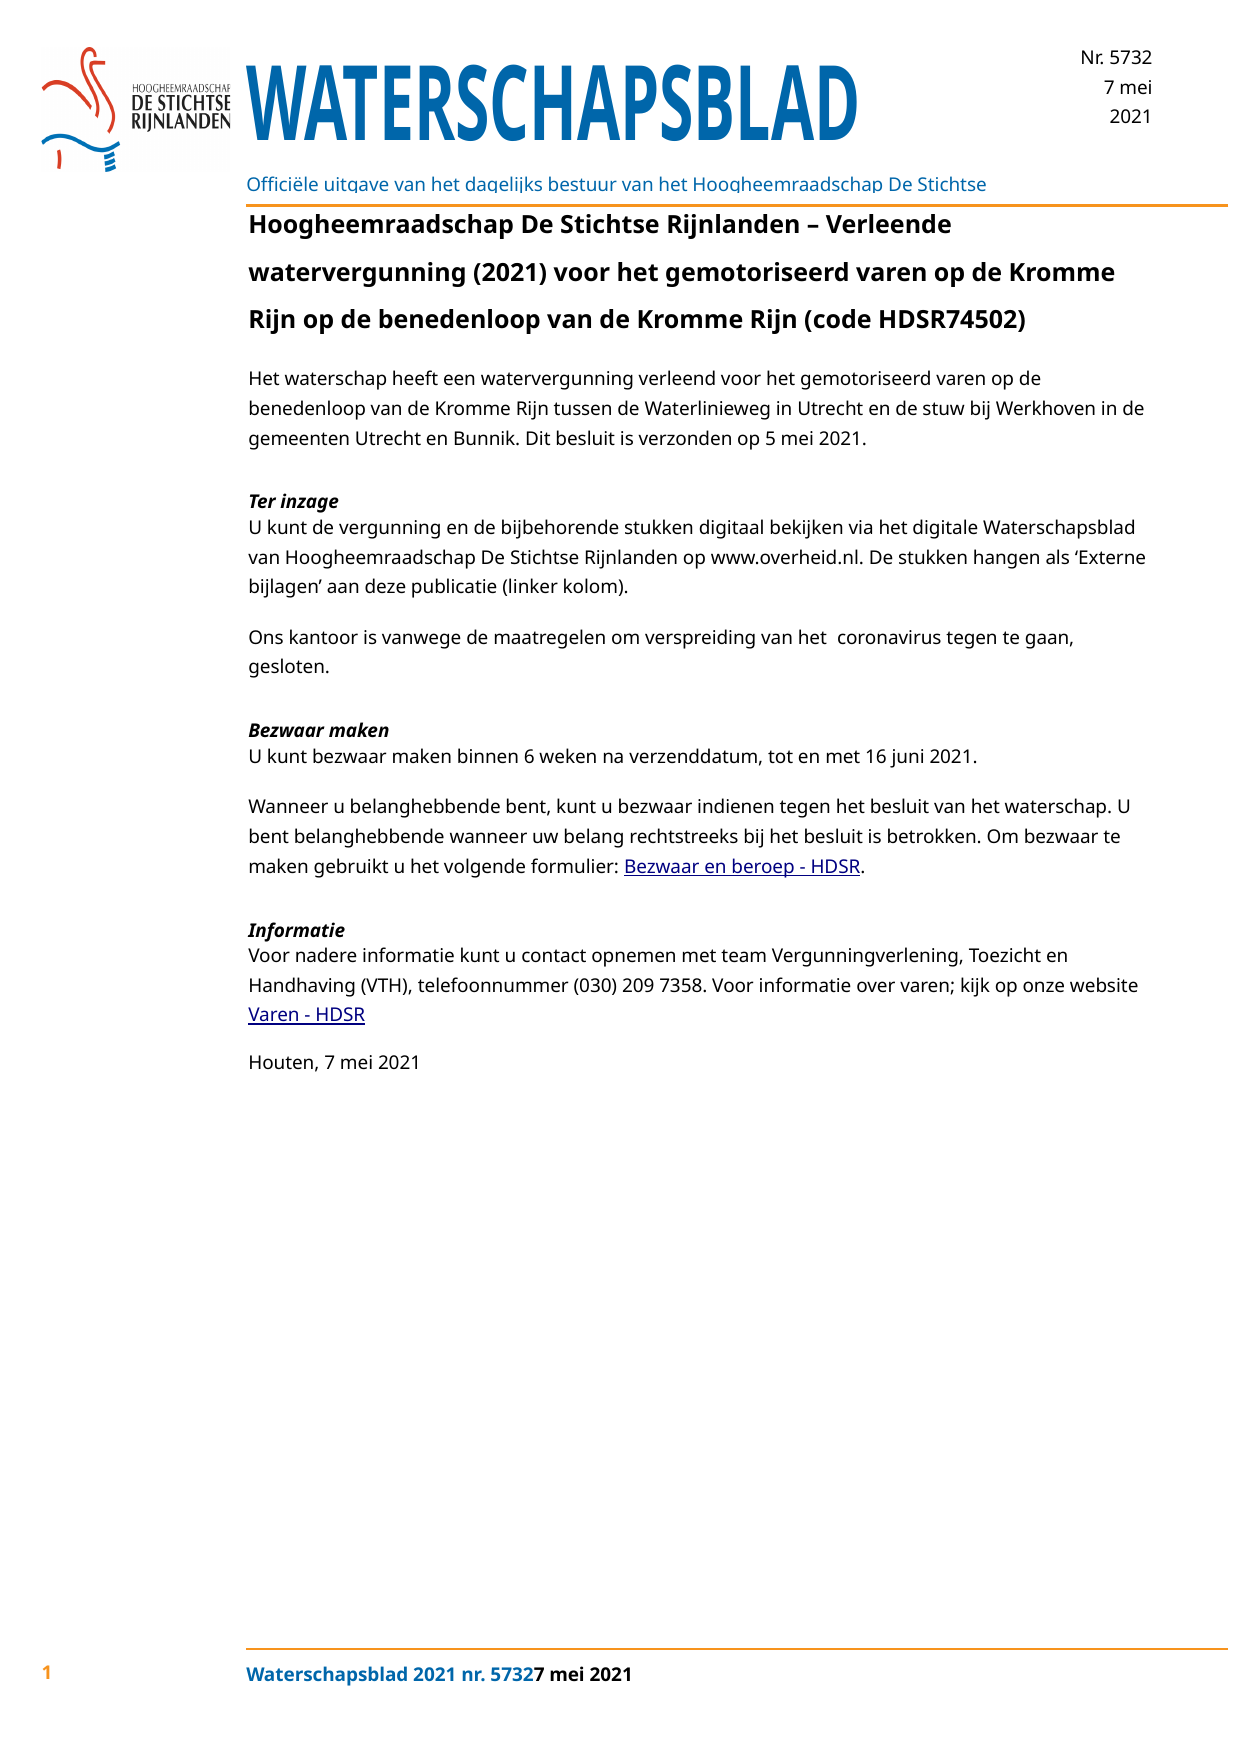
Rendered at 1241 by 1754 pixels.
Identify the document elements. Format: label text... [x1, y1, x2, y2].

text Ter inzage [248, 489, 1152, 514]
text Houten, 7 mei 2021 [248, 1049, 1152, 1075]
text Bezwaar maken [248, 717, 1152, 743]
text Ons kantoor is vanwege de maatregelen om verspreiding van het coronavirus tegen te gaan, gesloten. [248, 624, 1152, 679]
picture [41, 47, 231, 172]
text Informatie [248, 917, 1152, 942]
text Het waterschap heeft een watervergunning verleend voor het gemotoriseerd varen op de benedenloop van de Kromme Rijn tussen de Waterlinieweg in Utrecht en de stuw bij Werkhoven in de gemeenten Utrecht en Bunnik. Dit besluit is verzonden op 5 mei 2021. [248, 366, 1152, 450]
text U kunt de vergunning en de bijbehorende stukken digitaal bekijken via het digitale Waterschapsblad van Hoogheemraadschap De Stichtse Rijnlanden op www.overheid.nl. De stukken hangen als ‘Externe bijlagen’ aan deze publicatie (linker kolom). [248, 514, 1152, 599]
text Voor nadere informatie kunt u contact opnemen met team Vergunningverlening, Toezicht en Handhaving (VTH), telefoonnummer (030) 209 7358. Voor informatie over varen; kijk op onze website Varen - HDSR [248, 942, 1152, 1027]
text Hoogheemraadschap De Stichtse Rijnlanden – Verleende watervergunning (2021) voor het gemotoriseerd varen op de Kromme Rijn op de benedenloop van de Kromme Rijn (code HDSR74502) [248, 207, 1152, 336]
text U kunt bezwaar maken binnen 6 weken na verzenddatum, tot en met 16 juni 2021. [248, 743, 1152, 769]
text Wanneer u belanghebbende bent, kunt u bezwaar indienen tegen het besluit van het waterschap. U bent belanghebbende wanneer uw belang rechtstreeks bij het besluit is betrokken. Om bezwaar te maken gebruikt u het volgende formulier: Bezwaar en beroep - HDSR. [248, 794, 1152, 878]
